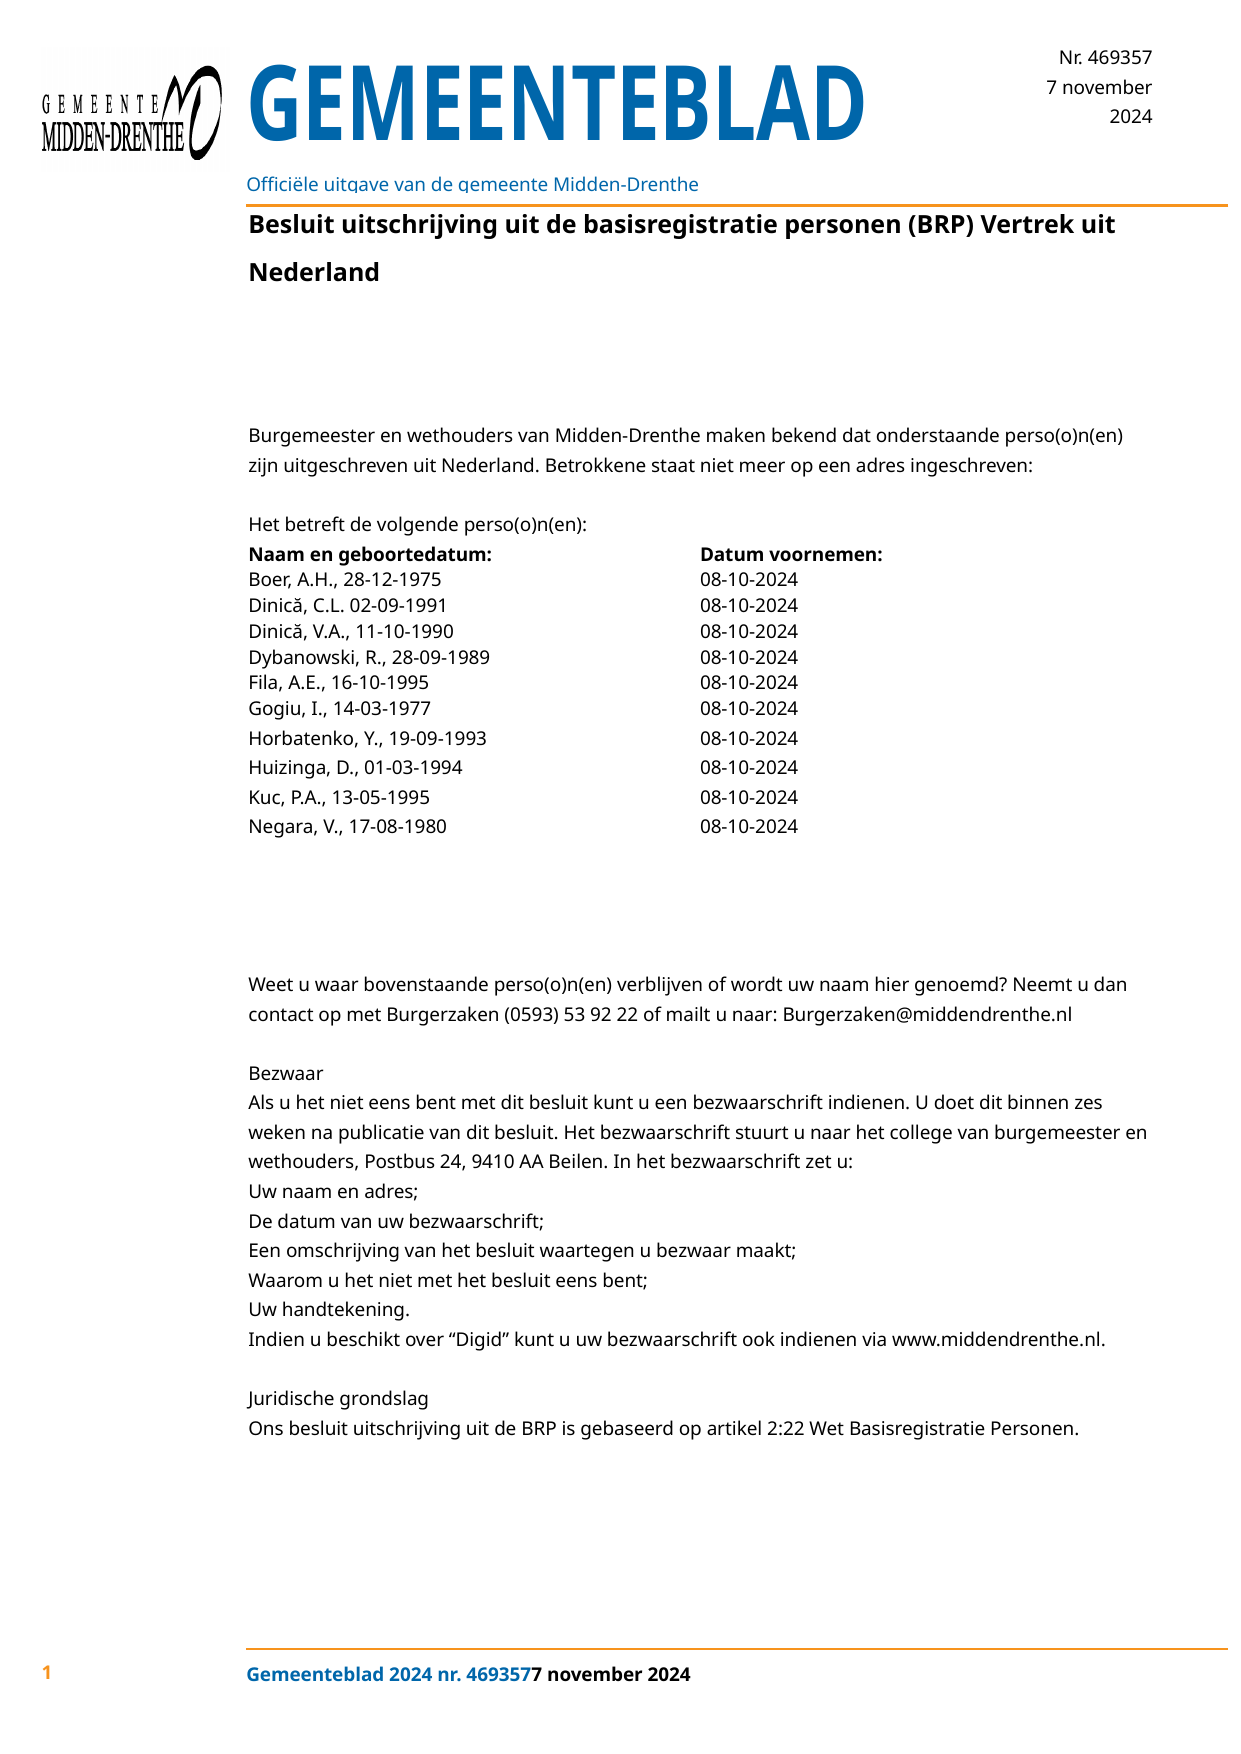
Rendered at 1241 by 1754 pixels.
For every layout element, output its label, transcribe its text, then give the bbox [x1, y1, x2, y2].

text Bezwaar [248, 1060, 1152, 1086]
text Ons besluit uitschrijving uit de BRP is gebaseerd op artikel 2:22 Wet Basisregistratie Personen. [248, 1415, 1152, 1441]
table_cell Gogiu, I., 14-03-1977 Horbatenko, Y., 19-09-1993 Huizinga, D., 01-03-1994 Kuc, P.A., 13-05-1995 Negara, V., 17-08-1980 [248, 695, 700, 839]
picture [41, 47, 231, 172]
table_cell [248, 917, 700, 942]
table_cell [700, 891, 1152, 917]
table_cell Dinică, C.L. 02-09-1991 [248, 593, 700, 618]
table_header Naam en geboortedatum: [248, 541, 700, 567]
table_cell [248, 942, 700, 968]
table_cell [700, 917, 1152, 942]
table_cell 08-10-2024 [700, 593, 1152, 618]
text Een omschrijving van het besluit waartegen u bezwaar maakt; [248, 1237, 1152, 1263]
table_cell [248, 839, 700, 865]
table_cell Fila, A.E., 16-10-1995 [248, 670, 700, 695]
table_cell [248, 891, 700, 917]
table_cell 08-10-2024 [700, 567, 1152, 592]
table_cell 08-10-2024 [700, 670, 1152, 695]
table_cell 08-10-2024 08-10-2024 08-10-2024 08-10-2024 08-10-2024 [700, 695, 1152, 839]
table_cell Dybanowski, R., 28-09-1989 [248, 644, 700, 669]
text Als u het niet eens bent met dit besluit kunt u een bezwaarschrift indienen. U doet dit binnen zes weken na publicatie van dit besluit. Het bezwaarschrift stuurt u naar het college van burgemeester en wethouders, Postbus 24, 9410 AA Beilen. In het bezwaarschrift zet u: [248, 1089, 1152, 1174]
table_cell [700, 839, 1152, 865]
text Waarom u het niet met het besluit eens bent; [248, 1267, 1152, 1293]
table_cell 08-10-2024 [700, 644, 1152, 669]
table_cell 08-10-2024 [700, 618, 1152, 644]
text Besluit uitschrijving uit de basisregistratie personen (BRP) Vertrek uit Nederland [248, 207, 1152, 288]
table_cell [248, 865, 700, 891]
table_cell Dinică, V.A., 11-10-1990 [248, 618, 700, 644]
table_header Datum voornemen: [700, 541, 1152, 567]
text Uw naam en adres; [248, 1178, 1152, 1204]
text Uw handtekening. [248, 1297, 1152, 1322]
text Indien u beschikt over “Digid” kunt u uw bezwaarschrift ook indienen via www.middendrenthe.nl. [248, 1326, 1152, 1352]
text Juridische grondslag [248, 1385, 1152, 1411]
text De datum van uw bezwaarschrift; [248, 1208, 1152, 1234]
table_cell [700, 942, 1152, 968]
table_cell Boer, A.H., 28-12-1975 [248, 567, 700, 592]
text Het betreft de volgende perso(o)n(en): [248, 511, 1152, 537]
text Weet u waar bovenstaande perso(o)n(en) verblijven of wordt uw naam hier genoemd? Neemt u dan contact op met Burgerzaken (0593) 53 92 22 of mailt u naar: Burgerzaken@middendrenthe.nl [248, 971, 1152, 1027]
table_cell [700, 865, 1152, 891]
text Burgemeester en wethouders van Midden-Drenthe maken bekend dat onderstaande perso(o)n(en) zijn uitgeschreven uit Nederland. Betrokkene staat niet meer op een adres ingeschreven: [248, 422, 1152, 478]
